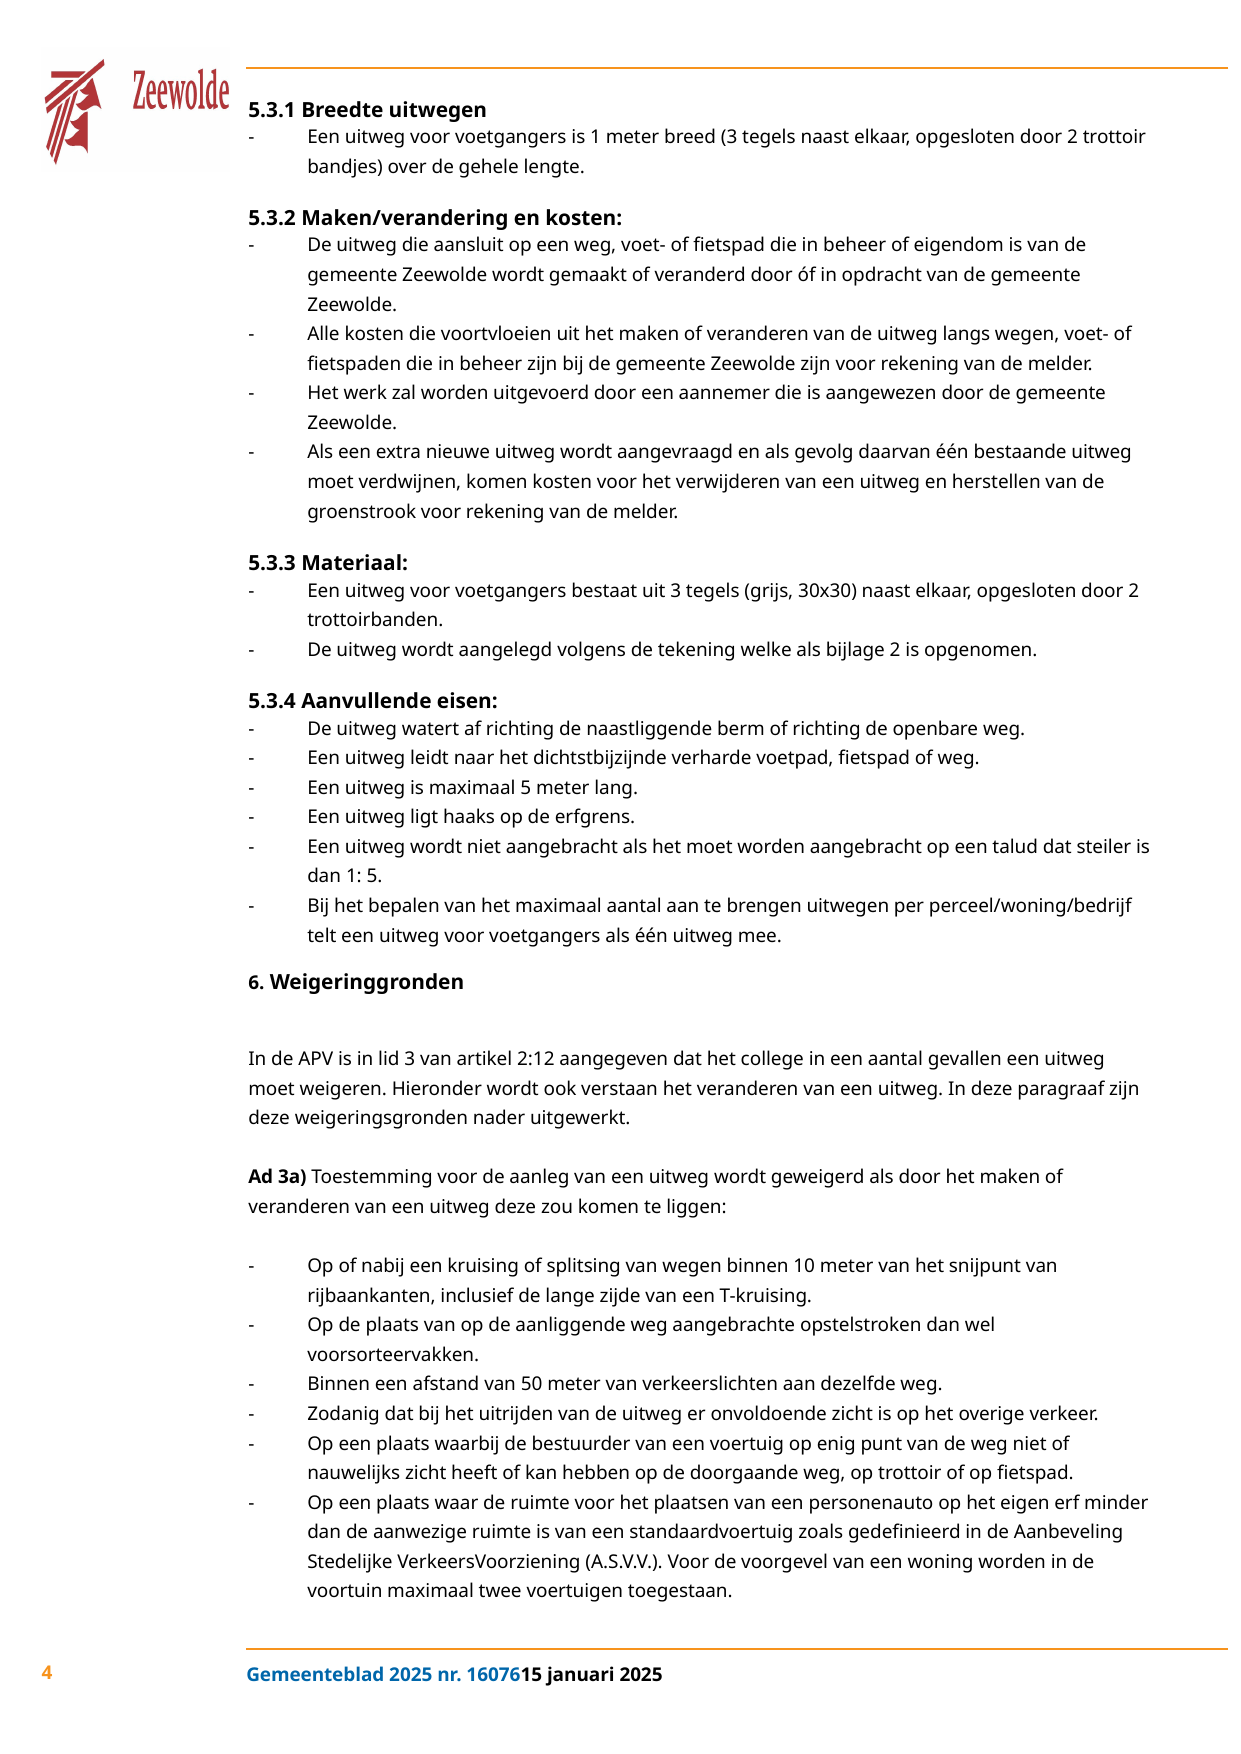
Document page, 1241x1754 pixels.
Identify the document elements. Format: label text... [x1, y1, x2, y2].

list Zodanig dat bij het uitrijden van de uitweg er onvoldoende zicht is op het overige verkeer. [248, 1400, 1152, 1426]
list Binnen een afstand van 50 meter van verkeerslichten aan dezelfde weg. [248, 1371, 1152, 1396]
text In de APV is in lid 3 van artikel 2:12 aangegeven dat het college in een aantal gevallen een uitweg moet weigeren. Hieronder wordt ook verstaan het veranderen van een uitweg. In deze paragraaf zijn deze weigeringsgronden nader uitgewerkt. [248, 1045, 1152, 1130]
list Een uitweg leidt naar het dichtstbijzijnde verharde voetpad, fietspad of weg. [248, 744, 1152, 770]
text 5.3.4 Aanvullende eisen: [248, 686, 1152, 715]
text 5.3.1 Breedte uitwegen [248, 95, 1152, 123]
list Het werk zal worden uitgevoerd door een aannemer die is aangewezen door de gemeente Zeewolde. [248, 379, 1152, 435]
text 5.3.3 Materiaal: [248, 548, 1152, 577]
text Ad 3a) Toestemming voor de aanleg van een uitweg wordt geweigerd als door het maken of veranderen van een uitweg deze zou komen te liggen: [248, 1163, 1152, 1219]
list Een uitweg voor voetgangers bestaat uit 3 tegels (grijs, 30x30) naast elkaar, opgesloten door 2 trottoirbanden. [248, 577, 1152, 632]
list Op of nabij een kruising of splitsing van wegen binnen 10 meter van het snijpunt van rijbaankanten, inclusief de lange zijde van een T-kruising. [248, 1252, 1152, 1308]
list Een uitweg voor voetgangers is 1 meter breed (3 tegels naast elkaar, opgesloten door 2 trottoir bandjes) over de gehele lengte. [248, 123, 1152, 178]
picture [41, 47, 231, 172]
list Een uitweg is maximaal 5 meter lang. [248, 774, 1152, 800]
list Een uitweg wordt niet aangebracht als het moet worden aangebracht op een talud dat steiler is dan 1: 5. [248, 833, 1152, 888]
list Op een plaats waarbij de bestuurder van een voertuig op enig punt van de weg niet of nauwelijks zicht heeft of kan hebben op de doorgaande weg, op trottoir of op fietspad. [248, 1430, 1152, 1485]
list Alle kosten die voortvloeien uit het maken of veranderen van de uitweg langs wegen, voet- of fietspaden die in beheer zijn bij de gemeente Zeewolde zijn voor rekening van de melder. [248, 320, 1152, 376]
list Een uitweg ligt haaks op de erfgrens. [248, 803, 1152, 829]
list Op een plaats waar de ruimte voor het plaatsen van een personenauto op het eigen erf minder dan de aanwezige ruimte is van een standaardvoertuig zoals gedefinieerd in de Aanbeveling Stedelijke VerkeersVoorziening (A.S.V.V.). Voor de voorgevel van een woning worden in de voortuin maximaal twee voertuigen toegestaan. [248, 1489, 1152, 1603]
list Als een extra nieuwe uitweg wordt aangevraagd en als gevolg daarvan één bestaande uitweg moet verdwijnen, komen kosten voor het verwijderen van een uitweg en herstellen van de groenstrook voor rekening van de melder. [248, 439, 1152, 524]
text 5.3.2 Maken/verandering en kosten: [248, 203, 1152, 232]
list De uitweg watert af richting de naastliggende berm of richting de openbare weg. [248, 715, 1152, 741]
text 6. Weigeringgronden [248, 967, 1152, 996]
list Bij het bepalen van het maximaal aantal aan te brengen uitwegen per perceel/woning/bedrijf telt een uitweg voor voetgangers als één uitweg mee. [248, 892, 1152, 948]
list De uitweg die aansluit op een weg, voet- of fietspad die in beheer of eigendom is van de gemeente Zeewolde wordt gemaakt of veranderd door óf in opdracht van de gemeente Zeewolde. [248, 232, 1152, 317]
list De uitweg wordt aangelegd volgens de tekening welke als bijlage 2 is opgenomen. [248, 636, 1152, 662]
list Op de plaats van op de aanliggende weg aangebrachte opstelstroken dan wel voorsorteervakken. [248, 1311, 1152, 1367]
